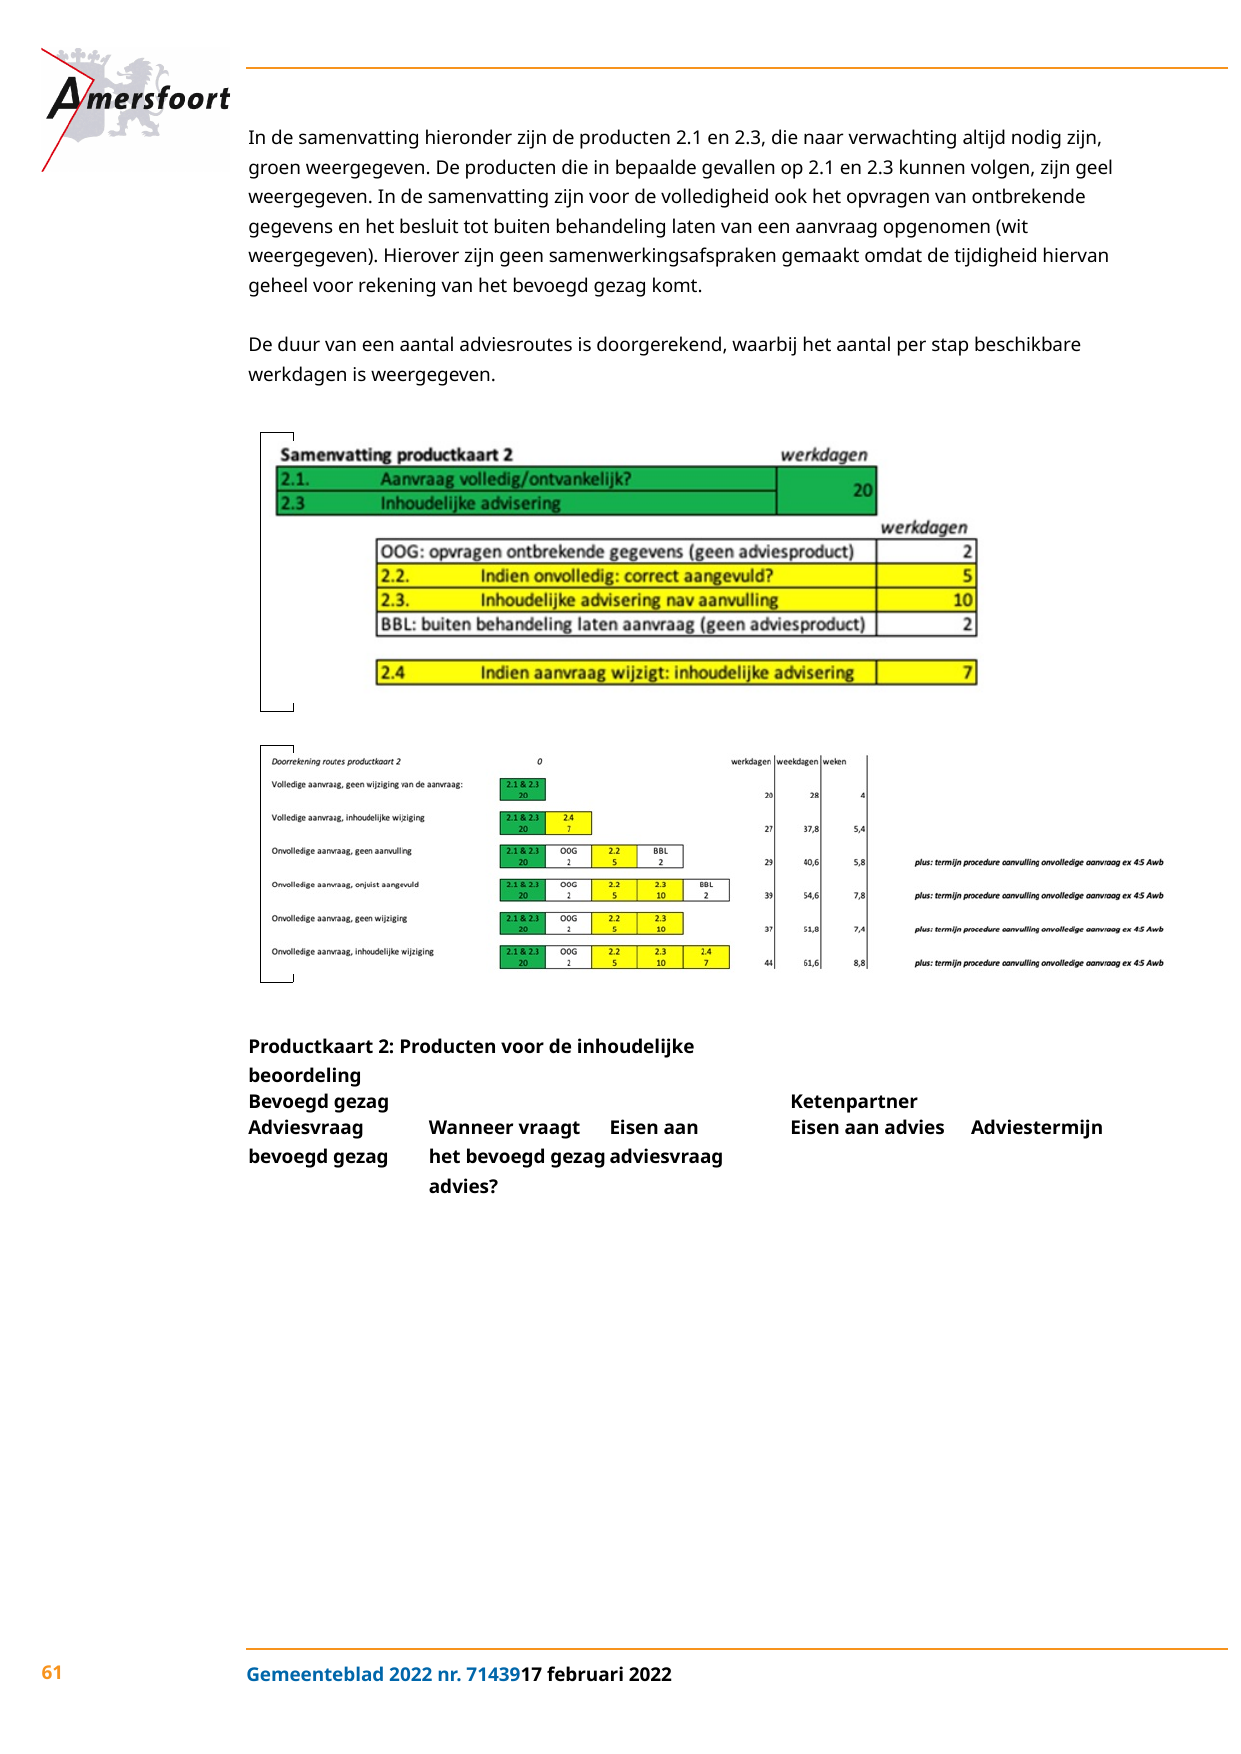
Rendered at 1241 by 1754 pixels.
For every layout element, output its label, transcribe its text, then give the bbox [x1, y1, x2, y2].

table_header [971, 1033, 1152, 1088]
table_cell Eisen aan advies [790, 1114, 971, 1199]
table_cell Adviestermijn [971, 1114, 1152, 1199]
table_cell Eisen aan adviesvraag [609, 1114, 790, 1199]
picture [268, 753, 1173, 974]
text In de samenvatting hieronder zijn de producten 2.1 en 2.3, die naar verwachting altijd nodig zijn, groen weergegeven. De producten die in bepaalde gevallen op 2.1 en 2.3 kunnen volgen, zijn geel weergegeven. In de samenvatting zijn voor de volledigheid ook het opvragen van ontbrekende gegevens en het besluit tot buiten behandeling laten van een aanvraag opgenomen (wit weergegeven). Hierover zijn geen samenwerkingsafspraken gemaakt omdat de tijdigheid hiervan geheel voor rekening van het bevoegd gezag komt. [248, 124, 1152, 298]
picture [41, 47, 231, 172]
table_header [790, 1033, 971, 1088]
table_cell Ketenpartner [790, 1089, 1152, 1114]
table_cell Bevoegd gezag [248, 1089, 790, 1114]
text De duur van een aantal adviesroutes is doorgerekend, waarbij het aantal per stap beschikbare werkdagen is weergegeven. [248, 331, 1152, 387]
picture [268, 441, 1008, 703]
table_cell Wanneer vraagt het bevoegd gezag advies? [429, 1114, 609, 1199]
table_header Productkaart 2: Producten voor de inhoudelijke beoordeling [248, 1033, 790, 1088]
table_cell Adviesvraag bevoegd gezag [248, 1114, 429, 1199]
